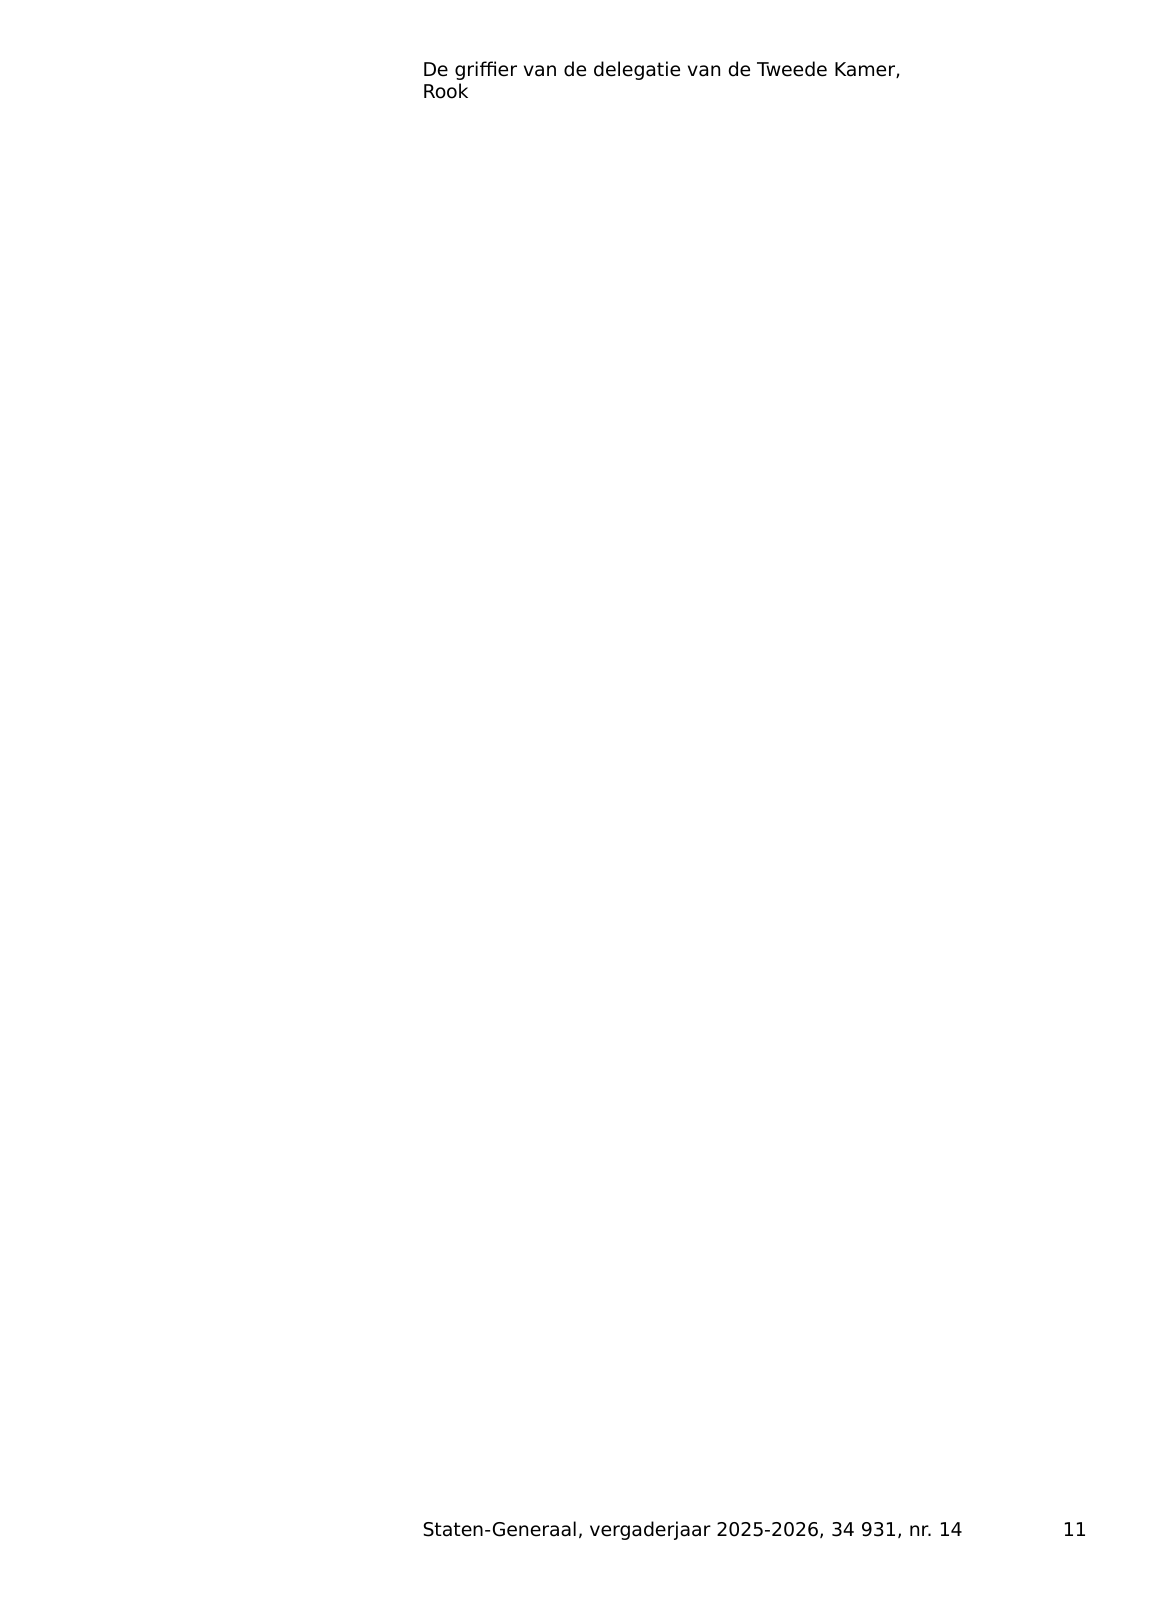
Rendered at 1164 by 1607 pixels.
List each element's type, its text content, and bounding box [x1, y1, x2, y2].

text De griffier van de delegatie van de Tweede Kamer, Rook [422, 59, 1087, 103]
